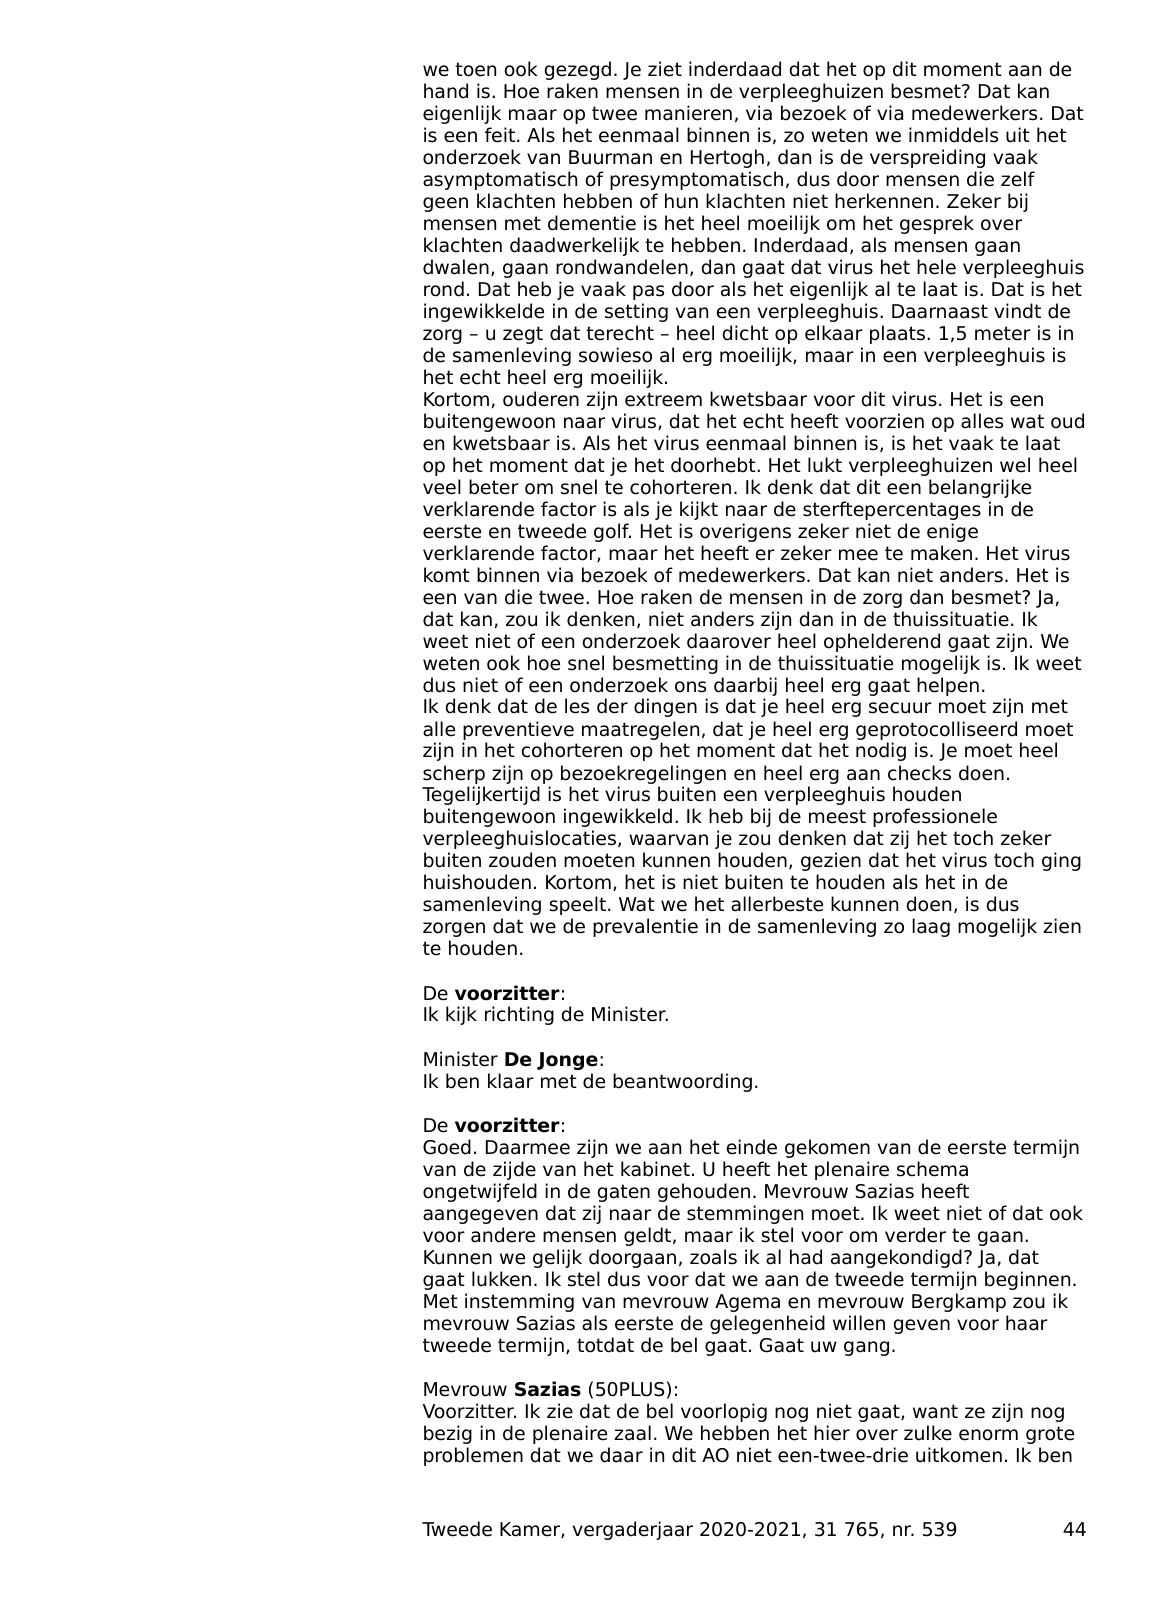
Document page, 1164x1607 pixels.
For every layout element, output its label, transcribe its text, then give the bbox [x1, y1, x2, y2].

text De voorzitter: [422, 982, 1087, 1004]
text Minister De Jonge: [422, 1048, 1087, 1071]
text we toen ook gezegd. Je ziet inderdaad dat het op dit moment aan de hand is. Hoe raken mensen in de verpleeghuizen besmet? Dat kan eigenlijk maar op twee manieren, via bezoek of via medewerkers. Dat is een feit. Als het eenmaal binnen is, zo weten we inmiddels uit het onderzoek van Buurman en Hertogh, dan is de verspreiding vaak asymptomatisch of presymptomatisch, dus door mensen die zelf geen klachten hebben of hun klachten niet herkennen. Zeker bij mensen met dementie is het heel moeilijk om het gesprek over klachten daadwerkelijk te hebben. Inderdaad, als mensen gaan dwalen, gaan rondwandelen, dan gaat dat virus het hele verpleeghuis rond. Dat heb je vaak pas door als het eigenlijk al te laat is. Dat is het ingewikkelde in de setting van een verpleeghuis. Daarnaast vindt de zorg – u zegt dat terecht – heel dicht op elkaar plaats. 1,5 meter is in de samenleving sowieso al erg moeilijk, maar in een verpleeghuis is het echt heel erg moeilijk. [422, 59, 1087, 389]
text Ik denk dat de les der dingen is dat je heel erg secuur moet zijn met alle preventieve maatregelen, dat je heel erg geprotocolliseerd moet zijn in het cohorteren op het moment dat het nodig is. Je moet heel scherp zijn op bezoekregelingen en heel erg aan checks doen. Tegelijkertijd is het virus buiten een verpleeghuis houden buitengewoon ingewikkeld. Ik heb bij de meest professionele verpleeghuislocaties, waarvan je zou denken dat zij het toch zeker buiten zouden moeten kunnen houden, gezien dat het virus toch ging huishouden. Kortom, het is niet buiten te houden als het in de samenleving speelt. Wat we het allerbeste kunnen doen, is dus zorgen dat we de prevalentie in de samenleving zo laag mogelijk zien te houden. [422, 696, 1087, 960]
text Ik ben klaar met de beantwoording. [422, 1071, 1087, 1092]
text Voorzitter. Ik zie dat de bel voorlopig nog niet gaat, want ze zijn nog bezig in de plenaire zaal. We hebben het hier over zulke enorm grote problemen dat we daar in dit AO niet een-twee-drie uitkomen. Ik ben [422, 1401, 1087, 1467]
text Mevrouw Sazias (50PLUS): [422, 1379, 1087, 1401]
text Kortom, ouderen zijn extreem kwetsbaar voor dit virus. Het is een buitengewoon naar virus, dat het echt heeft voorzien op alles wat oud en kwetsbaar is. Als het virus eenmaal binnen is, is het vaak te laat op het moment dat je het doorhebt. Het lukt verpleeghuizen wel heel veel beter om snel te cohorteren. Ik denk dat dit een belangrijke verklarende factor is als je kijkt naar de sterftepercentages in de eerste en tweede golf. Het is overigens zeker niet de enige verklarende factor, maar het heeft er zeker mee te maken. Het virus komt binnen via bezoek of medewerkers. Dat kan niet anders. Het is een van die twee. Hoe raken de mensen in de zorg dan besmet? Ja, dat kan, zou ik denken, niet anders zijn dan in de thuissituatie. Ik weet niet of een onderzoek daarover heel ophelderend gaat zijn. We weten ook hoe snel besmetting in de thuissituatie mogelijk is. Ik weet dus niet of een onderzoek ons daarbij heel erg gaat helpen. [422, 389, 1087, 696]
text De voorzitter: [422, 1115, 1087, 1137]
text Goed. Daarmee zijn we aan het einde gekomen van de eerste termijn van de zijde van het kabinet. U heeft het plenaire schema ongetwijfeld in de gaten gehouden. Mevrouw Sazias heeft aangegeven dat zij naar de stemmingen moet. Ik weet niet of dat ook voor andere mensen geldt, maar ik stel voor om verder te gaan. Kunnen we gelijk doorgaan, zoals ik al had aangekondigd? Ja, dat gaat lukken. Ik stel dus voor dat we aan de tweede termijn beginnen. Met instemming van mevrouw Agema en mevrouw Bergkamp zou ik mevrouw Sazias als eerste de gelegenheid willen geven voor haar tweede termijn, totdat de bel gaat. Gaat uw gang. [422, 1137, 1087, 1356]
text Ik kijk richting de Minister. [422, 1004, 1087, 1026]
